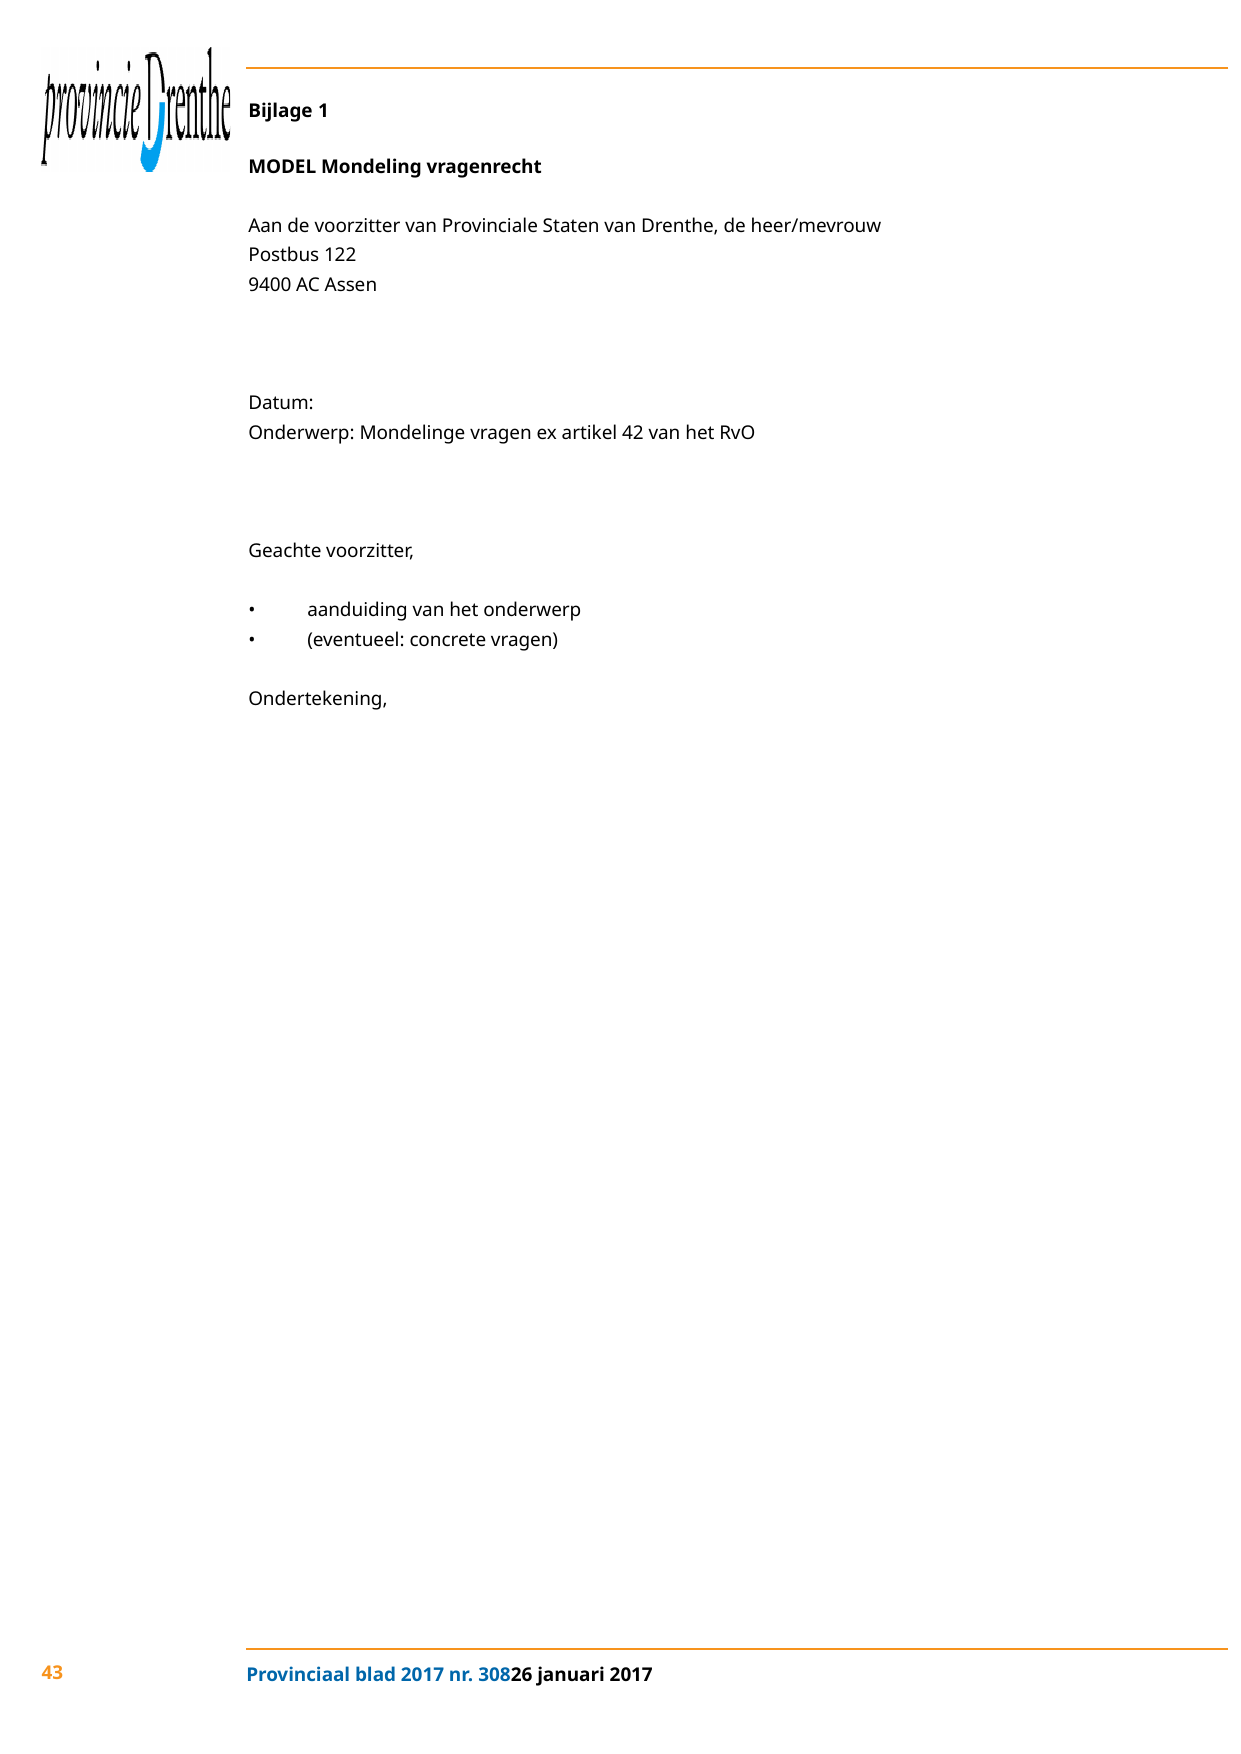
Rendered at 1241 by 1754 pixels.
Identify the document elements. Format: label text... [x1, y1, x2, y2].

text MODEL Mondeling vragenrecht [248, 153, 1152, 179]
text Onderwerp: Mondelinge vragen ex artikel 42 van het RvO [248, 419, 1152, 445]
text Geachte voorzitter, [248, 537, 1152, 563]
text Aan de voorzitter van Provinciale Staten van Drenthe, de heer/mevrouw [248, 212, 1152, 238]
text Datum: [248, 389, 1152, 415]
text Ondertekening, [248, 685, 1152, 711]
text Bijlage 1 [248, 95, 1152, 123]
list (eventueel: concrete vragen) [248, 626, 1152, 652]
list aanduiding van het onderwerp [248, 597, 1152, 622]
text Postbus 122 [248, 242, 1152, 267]
picture [41, 47, 231, 172]
text 9400 AC Assen [248, 271, 1152, 297]
